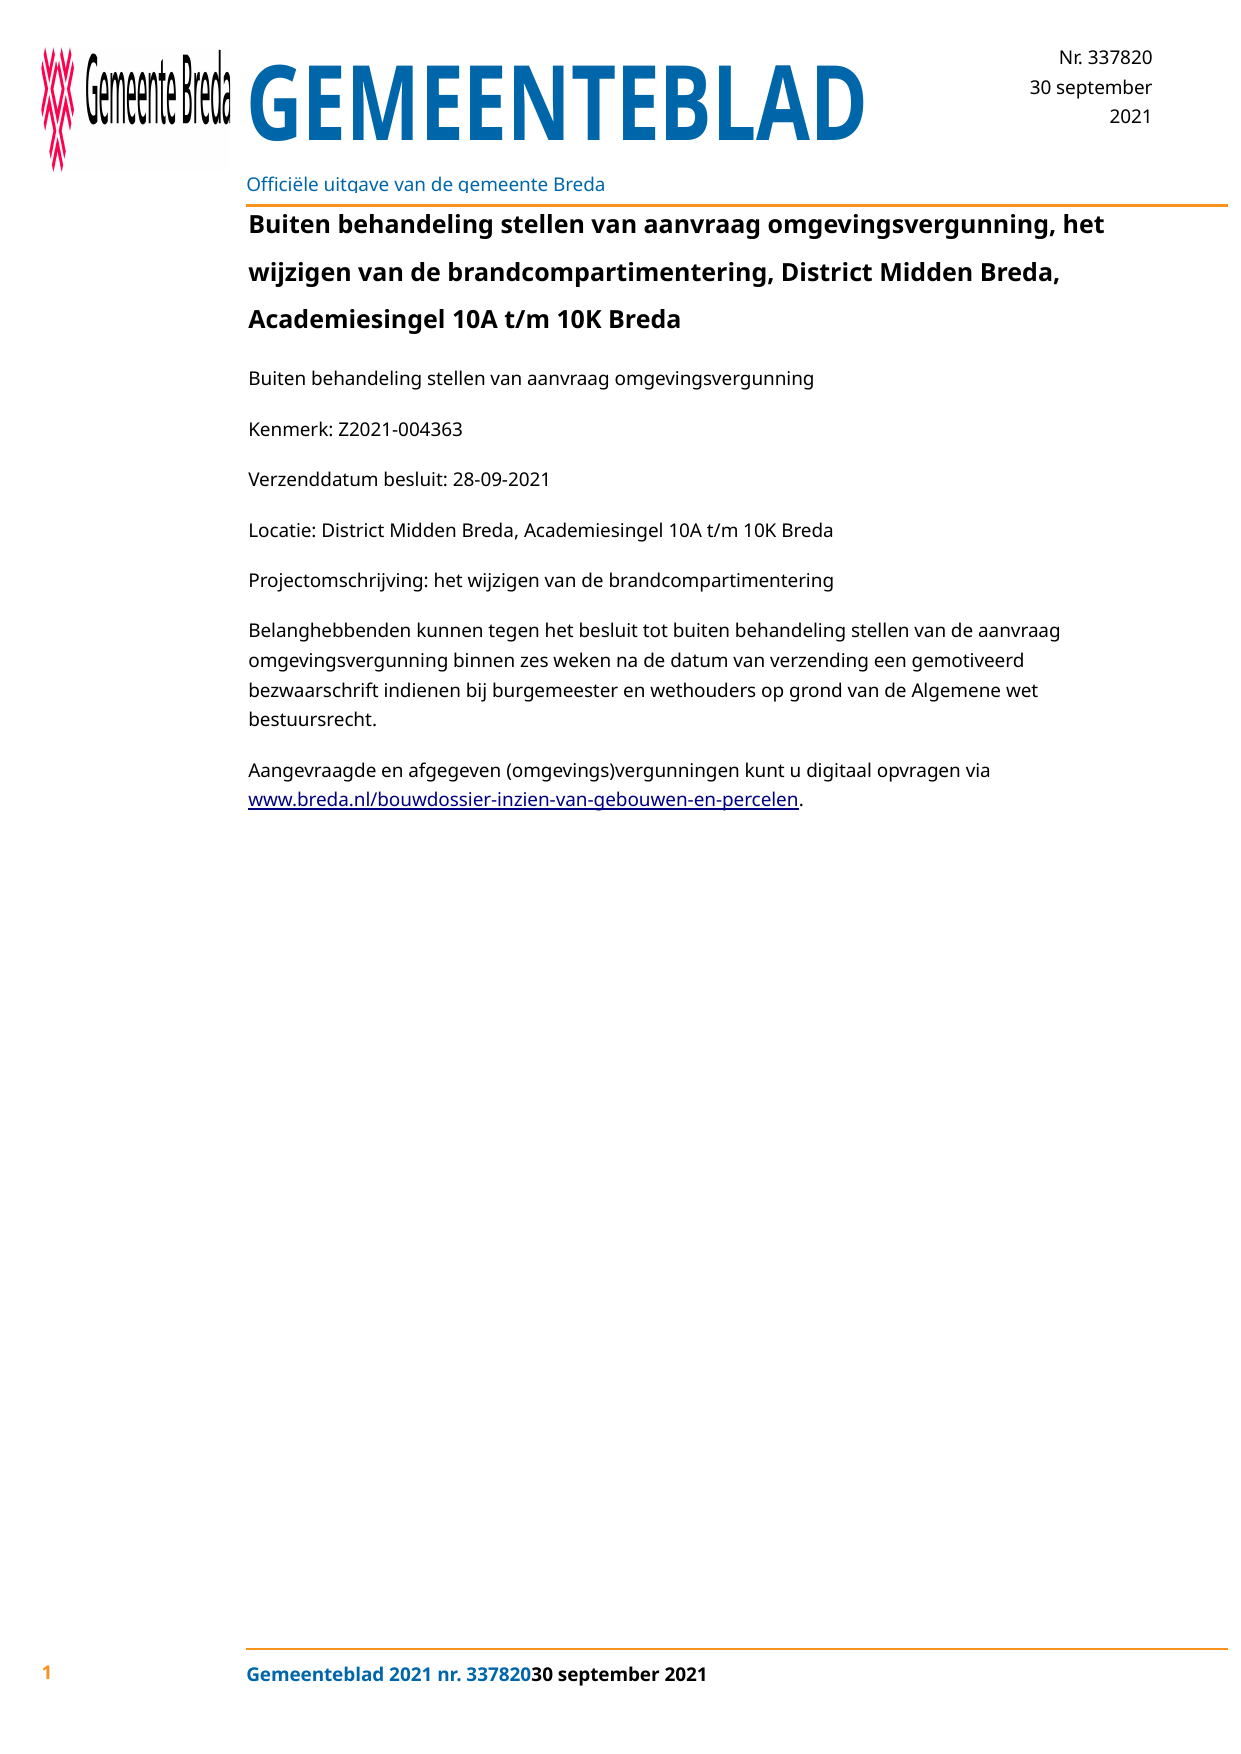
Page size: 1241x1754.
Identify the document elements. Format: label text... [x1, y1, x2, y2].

picture [41, 47, 231, 172]
text Belanghebbenden kunnen tegen het besluit tot buiten behandeling stellen van de aanvraag omgevingsvergunning binnen zes weken na de datum van verzending een gemotiveerd bezwaarschrift indienen bij burgemeester en wethouders op grond van de Algemene wet bestuursrecht. [248, 618, 1152, 732]
text Projectomschrijving: het wijzigen van de brandcompartimentering [248, 567, 1152, 593]
text Locatie: District Midden Breda, Academiesingel 10A t/m 10K Breda [248, 517, 1152, 542]
text Verzenddatum besluit: 28-09-2021 [248, 466, 1152, 492]
text Kenmerk: Z2021-004363 [248, 416, 1152, 442]
text Buiten behandeling stellen van aanvraag omgevingsvergunning, het wijzigen van de brandcompartimentering, District Midden Breda, Academiesingel 10A t/m 10K Breda [248, 207, 1152, 336]
text Aangevraagde en afgegeven (omgevings)vergunningen kunt u digitaal opvragen via www.breda.nl/bouwdossier-inzien-van-gebouwen-en-percelen. [248, 757, 1152, 812]
text Buiten behandeling stellen van aanvraag omgevingsvergunning [248, 366, 1152, 391]
